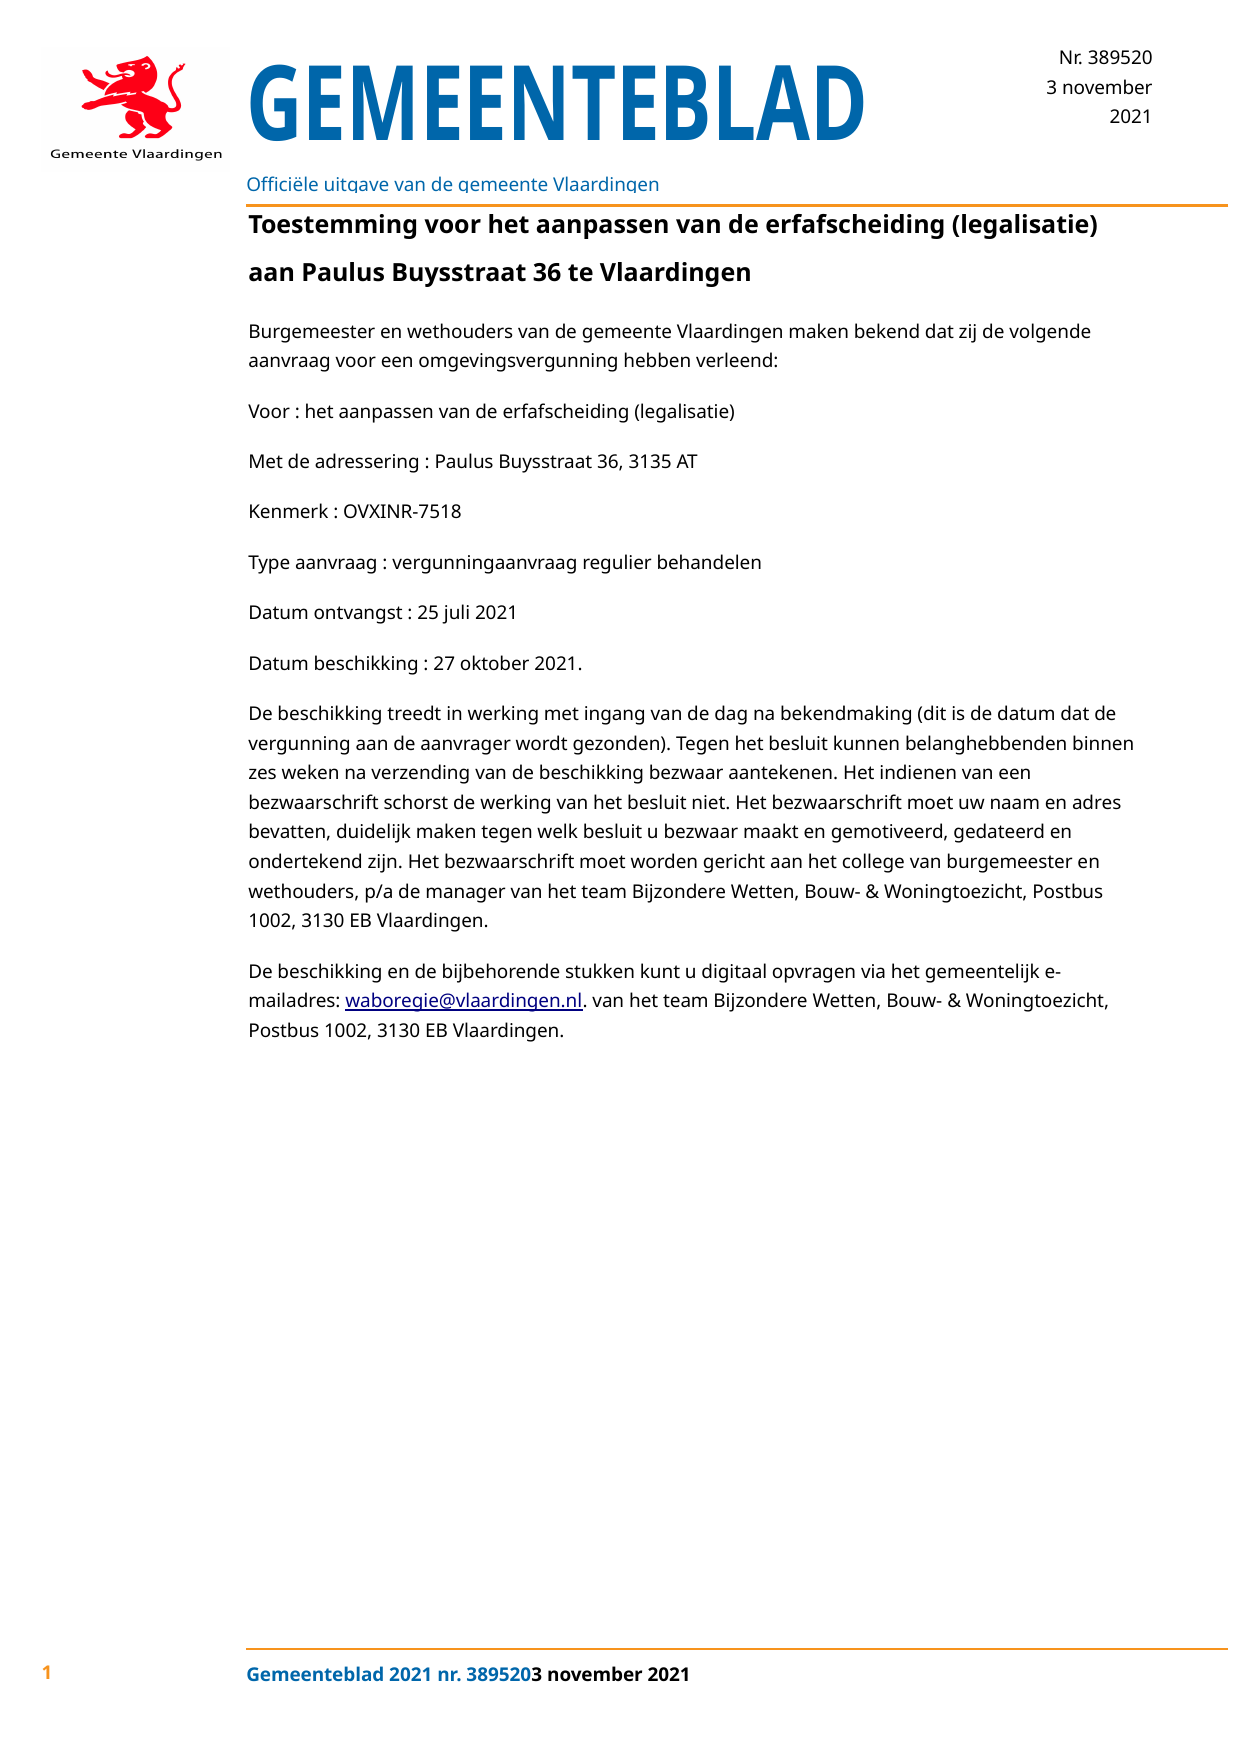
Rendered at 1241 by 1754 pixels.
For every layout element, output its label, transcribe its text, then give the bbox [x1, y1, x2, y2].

text Type aanvraag : vergunningaanvraag regulier behandelen [248, 549, 1152, 575]
text Toestemming voor het aanpassen van de erfafscheiding (legalisatie) aan Paulus Buysstraat 36 te Vlaardingen [248, 207, 1152, 288]
text Voor : het aanpassen van de erfafscheiding (legalisatie) [248, 398, 1152, 424]
text Datum ontvangst : 25 juli 2021 [248, 599, 1152, 625]
text De beschikking treedt in werking met ingang van de dag na bekendmaking (dit is de datum dat de vergunning aan de aanvrager wordt gezonden). Tegen het besluit kunnen belanghebbenden binnen zes weken na verzending van de beschikking bezwaar aantekenen. Het indienen van een bezwaarschrift schorst de werking van het besluit niet. Het bezwaarschrift moet uw naam en adres bevatten, duidelijk maken tegen welk besluit u bezwaar maakt en gemotiveerd, gedateerd en ondertekend zijn. Het bezwaarschrift moet worden gericht aan het college van burgemeester en wethouders, p/a de manager van het team Bijzondere Wetten, Bouw- & Woningtoezicht, Postbus 1002, 3130 EB Vlaardingen. [248, 700, 1152, 933]
text Burgemeester en wethouders van de gemeente Vlaardingen maken bekend dat zij de volgende aanvraag voor een omgevingsvergunning hebben verleend: [248, 318, 1152, 373]
text Met de adressering : Paulus Buysstraat 36, 3135 AT [248, 448, 1152, 474]
picture [41, 47, 231, 172]
text Datum beschikking : 27 oktober 2021. [248, 650, 1152, 676]
text De beschikking en de bijbehorende stukken kunt u digitaal opvragen via het gemeentelijk e-mailadres: waboregie@vlaardingen.nl. van het team Bijzondere Wetten, Bouw- & Woningtoezicht, Postbus 1002, 3130 EB Vlaardingen. [248, 958, 1152, 1043]
text Kenmerk : OVXINR-7518 [248, 499, 1152, 524]
